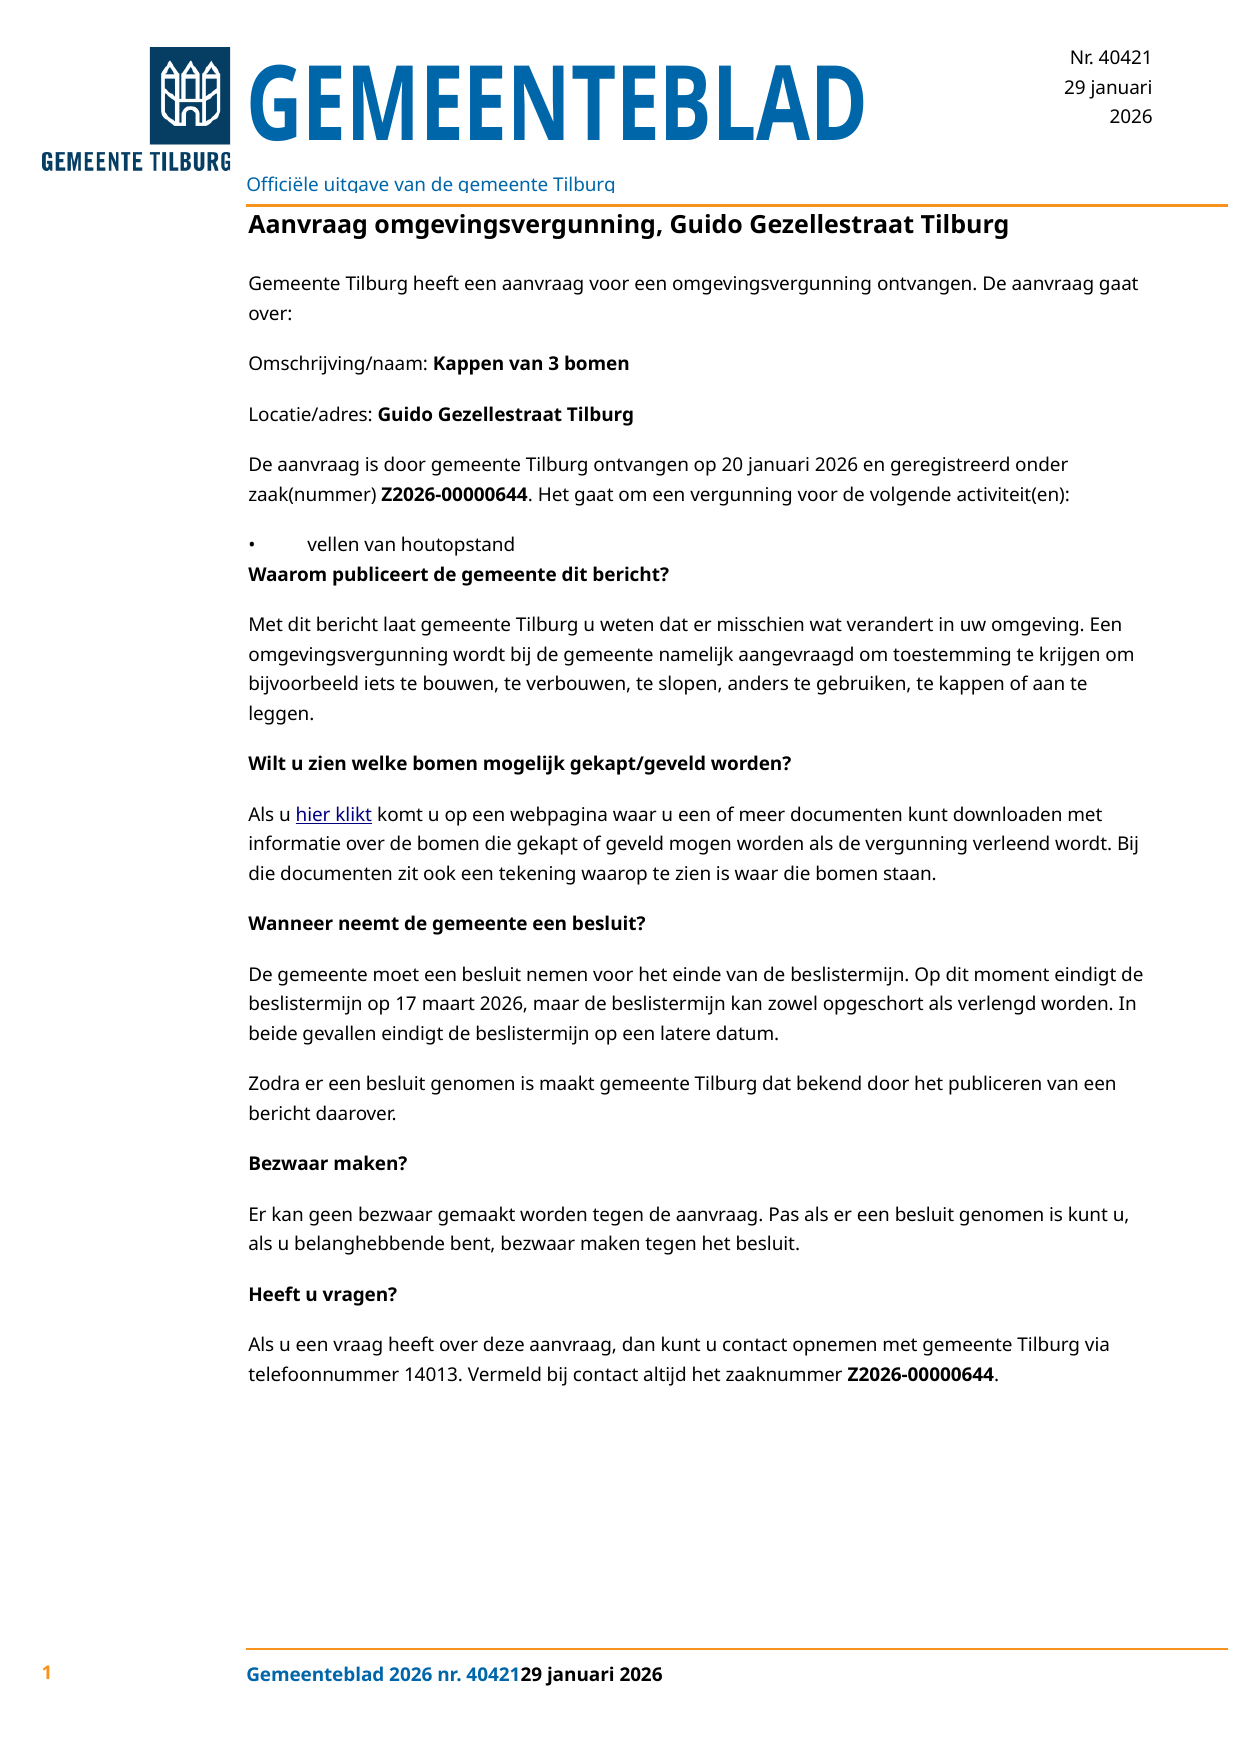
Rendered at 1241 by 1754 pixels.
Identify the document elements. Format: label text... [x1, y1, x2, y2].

text Wilt u zien welke bomen mogelijk gekapt/geveld worden? [248, 750, 1152, 776]
text Wanneer neemt de gemeente een besluit? [248, 910, 1152, 936]
text Bezwaar maken? [248, 1150, 1152, 1176]
text Met dit bericht laat gemeente Tilburg u weten dat er misschien wat verandert in uw omgeving. Een omgevingsvergunning wordt bij de gemeente namelijk aangevraagd om toestemming te krijgen om bijvoorbeeld iets te bouwen, te verbouwen, te slopen, anders te gebruiken, te kappen of aan te leggen. [248, 611, 1152, 726]
text Gemeente Tilburg heeft een aanvraag voor een omgevingsvergunning ontvangen. De aanvraag gaat over: [248, 270, 1152, 326]
text Locatie/adres: Guido Gezellestraat Tilburg [248, 401, 1152, 426]
text Als u hier klikt komt u op een webpagina waar u een of meer documenten kunt downloaden met informatie over de bomen die gekapt of geveld mogen worden als de vergunning verleend wordt. Bij die documenten zit ook een tekening waarop te zien is waar die bomen staan. [248, 801, 1152, 886]
text Omschrijving/naam: Kappen van 3 bomen [248, 350, 1152, 376]
text Heeft u vragen? [248, 1281, 1152, 1306]
text De gemeente moet een besluit nemen voor het einde van de beslistermijn. Op dit moment eindigt de beslistermijn op 17 maart 2026, maar de beslistermijn kan zowel opgeschort als verlengd worden. In beide gevallen eindigt de beslistermijn op een latere datum. [248, 961, 1152, 1046]
text De aanvraag is door gemeente Tilburg ontvangen op 20 januari 2026 en geregistreerd onder zaak(nummer) Z2026-00000644. Het gaat om een vergunning voor de volgende activiteit(en): [248, 451, 1152, 506]
text Als u een vraag heeft over deze aanvraag, dan kunt u contact opnemen met gemeente Tilburg via telefoonnummer 14013. Vermeld bij contact altijd het zaaknummer Z2026-00000644. [248, 1331, 1152, 1386]
text Aanvraag omgevingsvergunning, Guido Gezellestraat Tilburg [248, 207, 1152, 241]
text Zodra er een besluit genomen is maakt gemeente Tilburg dat bekend door het publiceren van een bericht daarover. [248, 1070, 1152, 1126]
list vellen van houtopstand [248, 531, 1152, 557]
picture [41, 47, 231, 172]
text Er kan geen bezwaar gemaakt worden tegen de aanvraag. Pas als er een besluit genomen is kunt u, als u belanghebbende bent, bezwaar maken tegen het besluit. [248, 1201, 1152, 1256]
text Waarom publiceert de gemeente dit bericht? [248, 561, 1152, 586]
